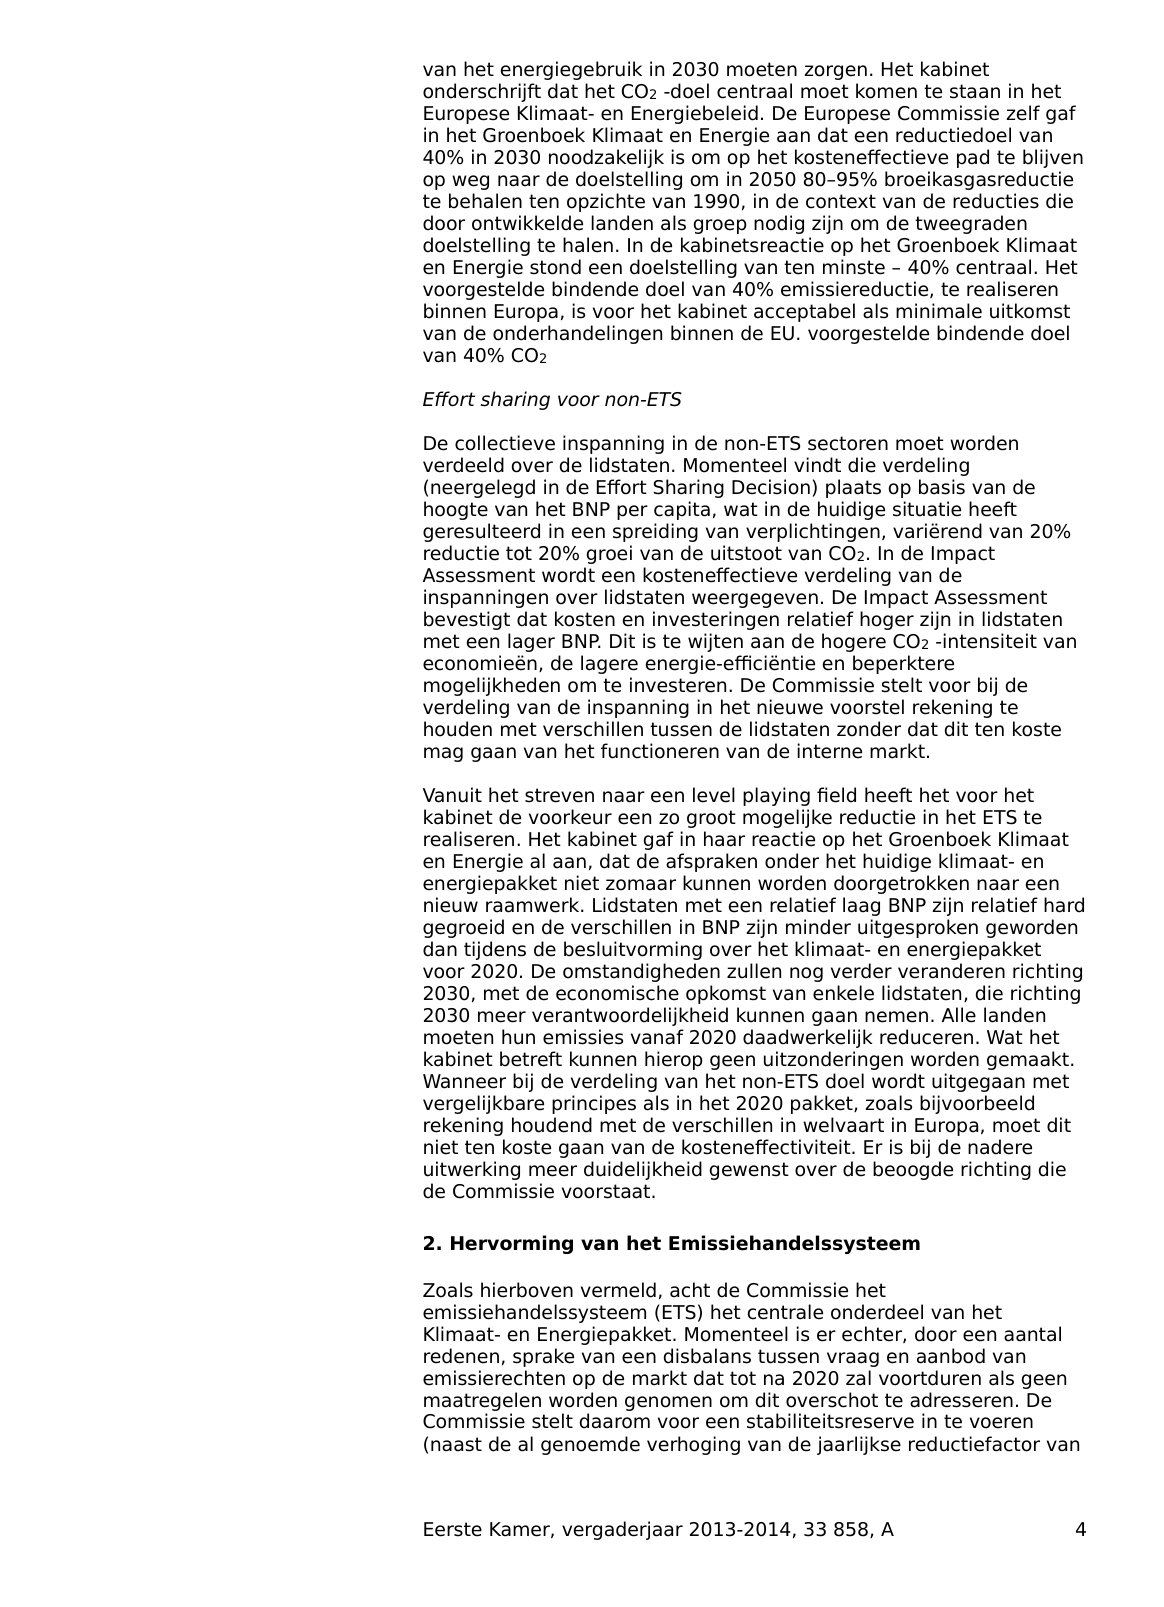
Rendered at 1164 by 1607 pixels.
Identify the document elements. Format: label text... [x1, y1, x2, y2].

subtitle Effort sharing voor non-ETS [422, 389, 1087, 411]
subtitle 2. Hervorming van het Emissiehandelssysteem [422, 1233, 1087, 1254]
text Vanuit het streven naar een level playing field heeft het voor het kabinet de voorkeur een zo groot mogelijke reductie in het ETS te realiseren. Het kabinet gaf in haar reactie op het Groenboek Klimaat en Energie al aan, dat de afspraken onder het huidige klimaat- en energiepakket niet zomaar kunnen worden doorgetrokken naar een nieuw raamwerk. Lidstaten met een relatief laag BNP zijn relatief hard gegroeid en de verschillen in BNP zijn minder uitgesproken geworden dan tijdens de besluitvorming over het klimaat- en energiepakket voor 2020. De omstandigheden zullen nog verder veranderen richting 2030, met de economische opkomst van enkele lidstaten, die richting 2030 meer verantwoordelijkheid kunnen gaan nemen. Alle landen moeten hun emissies vanaf 2020 daadwerkelijk reduceren. Wat het kabinet betreft kunnen hierop geen uitzonderingen worden gemaakt. Wanneer bij de verdeling van het non-ETS doel wordt uitgegaan met vergelijkbare principes als in het 2020 pakket, zoals bijvoorbeeld rekening houdend met de verschillen in welvaart in Europa, moet dit niet ten koste gaan van de kosteneffectiviteit. Er is bij de nadere uitwerking meer duidelijkheid gewenst over de beoogde richting die de Commissie voorstaat. [422, 785, 1087, 1203]
text van het energiegebruik in 2030 moeten zorgen. Het kabinet onderschrijft dat het CO2 -doel centraal moet komen te staan in het Europese Klimaat- en Energiebeleid. De Europese Commissie zelf gaf in het Groenboek Klimaat en Energie aan dat een reductiedoel van 40% in 2030 noodzakelijk is om op het kosteneffectieve pad te blijven op weg naar de doelstelling om in 2050 80–95% broeikasgasreductie te behalen ten opzichte van 1990, in de context van de reducties die door ontwikkelde landen als groep nodig zijn om de tweegraden doelstelling te halen. In de kabinetsreactie op het Groenboek Klimaat en Energie stond een doelstelling van ten minste – 40% centraal. Het voorgestelde bindende doel van 40% emissiereductie, te realiseren binnen Europa, is voor het kabinet acceptabel als minimale uitkomst van de onderhandelingen binnen de EU. voorgestelde bindende doel van 40% CO2 [422, 59, 1087, 367]
text Zoals hierboven vermeld, acht de Commissie het emissiehandelssysteem (ETS) het centrale onderdeel van het Klimaat- en Energiepakket. Momenteel is er echter, door een aantal redenen, sprake van een disbalans tussen vraag en aanbod van emissierechten op de markt dat tot na 2020 zal voortduren als geen maatregelen worden genomen om dit overschot te adresseren. De Commissie stelt daarom voor een stabiliteitsreserve in te voeren (naast de al genoemde verhoging van de jaarlijkse reductiefactor van [422, 1279, 1087, 1455]
text De collectieve inspanning in de non-ETS sectoren moet worden verdeeld over de lidstaten. Momenteel vindt die verdeling (neergelegd in de Effort Sharing Decision) plaats op basis van de hoogte van het BNP per capita, wat in de huidige situatie heeft geresulteerd in een spreiding van verplichtingen, variërend van 20% reductie tot 20% groei van de uitstoot van CO2. In de Impact Assessment wordt een kosteneffectieve verdeling van de inspanningen over lidstaten weergegeven. De Impact Assessment bevestigt dat kosten en investeringen relatief hoger zijn in lidstaten met een lager BNP. Dit is te wijten aan de hogere CO2 -intensiteit van economieën, de lagere energie-efficiëntie en beperktere mogelijkheden om te investeren. De Commissie stelt voor bij de verdeling van de inspanning in het nieuwe voorstel rekening te houden met verschillen tussen de lidstaten zonder dat dit ten koste mag gaan van het functioneren van de interne markt. [422, 433, 1087, 763]
